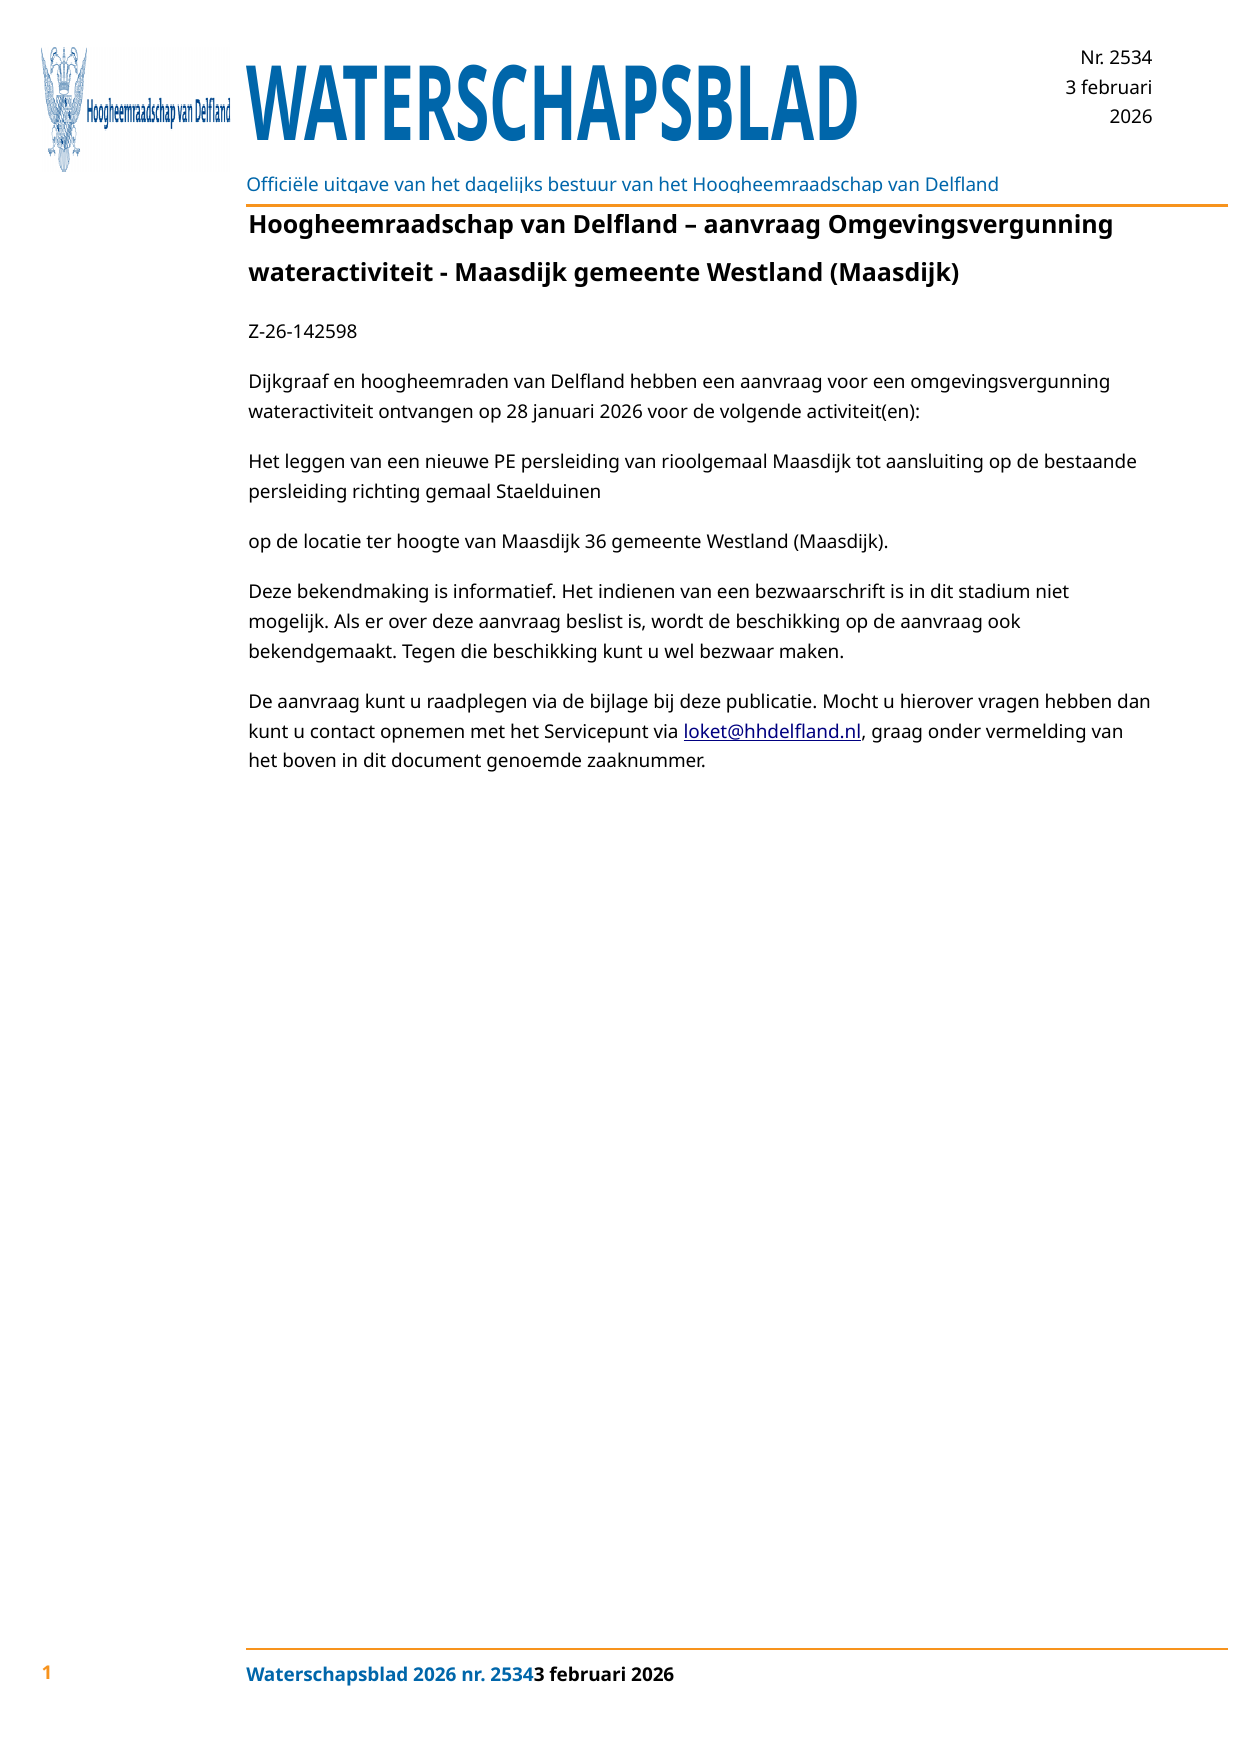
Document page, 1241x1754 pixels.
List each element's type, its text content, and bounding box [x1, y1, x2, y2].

text Deze bekendmaking is informatief. Het indienen van een bezwaarschrift is in dit stadium niet mogelijk. Als er over deze aanvraag beslist is, wordt de beschikking op de aanvraag ook bekendgemaakt. Tegen die beschikking kunt u wel bezwaar maken. [248, 579, 1152, 664]
text Z-26-142598 [248, 318, 1152, 344]
text op de locatie ter hoogte van Maasdijk 36 gemeente Westland (Maasdijk). [248, 528, 1152, 554]
text De aanvraag kunt u raadplegen via de bijlage bij deze publicatie. Mocht u hierover vragen hebben dan kunt u contact opnemen met het Servicepunt via loket@hhdelfland.nl, graag onder vermelding van het boven in dit document genoemde zaaknummer. [248, 688, 1152, 773]
text Het leggen van een nieuwe PE persleiding van rioolgemaal Maasdijk tot aansluiting op de bestaande persleiding richting gemaal Staelduinen [248, 448, 1152, 504]
text Hoogheemraadschap van Delfland – aanvraag Omgevingsvergunning wateractiviteit - Maasdijk gemeente Westland (Maasdijk) [248, 207, 1152, 288]
picture [41, 47, 231, 172]
text Dijkgraaf en hoogheemraden van Delfland hebben een aanvraag voor een omgevingsvergunning wateractiviteit ontvangen op 28 januari 2026 voor de volgende activiteit(en): [248, 368, 1152, 424]
